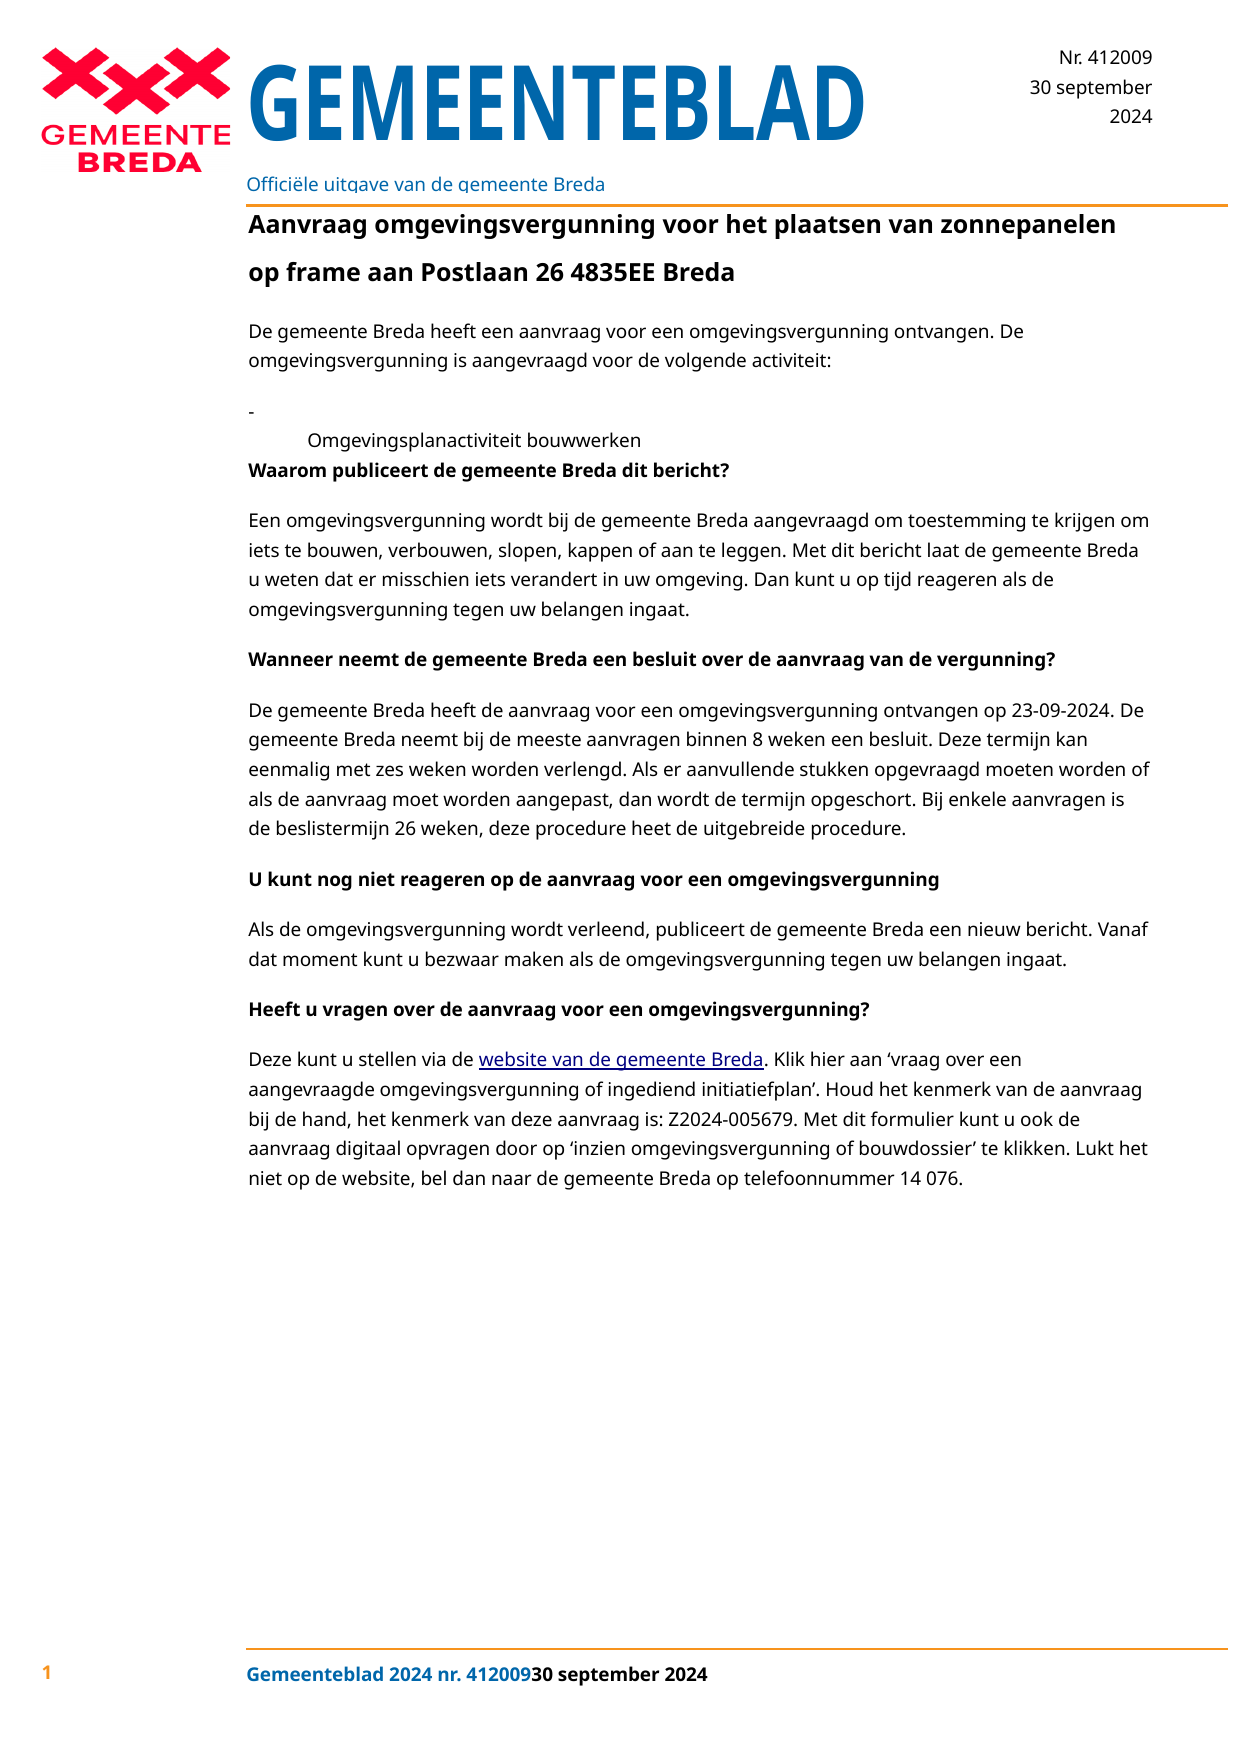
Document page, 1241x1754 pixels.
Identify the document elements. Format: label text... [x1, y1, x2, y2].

text Heeft u vragen over de aanvraag voor een omgevingsvergunning? [248, 996, 1152, 1022]
text Deze kunt u stellen via de website van de gemeente Breda. Klik hier aan ‘vraag over een aangevraagde omgevingsvergunning of ingediend initiatiefplan’. Houd het kenmerk van de aanvraag bij de hand, het kenmerk van deze aanvraag is: Z2024-005679. Met dit formulier kunt u ook de aanvraag digitaal opvragen door op ‘inzien omgevingsvergunning of bouwdossier’ te klikken. Lukt het niet op de website, bel dan naar de gemeente Breda op telefoonnummer 14 076. [248, 1047, 1152, 1191]
text U kunt nog niet reageren op de aanvraag voor een omgevingsvergunning [248, 866, 1152, 892]
text Aanvraag omgevingsvergunning voor het plaatsen van zonnepanelen op frame aan Postlaan 26 4835EE Breda [248, 207, 1152, 288]
text De gemeente Breda heeft de aanvraag voor een omgevingsvergunning ontvangen op 23-09-2024. De gemeente Breda neemt bij de meeste aanvragen binnen 8 weken een besluit. Deze termijn kan eenmalig met zes weken worden verlengd. Als er aanvullende stukken opgevraagd moeten worden of als de aanvraag moet worden aangepast, dan wordt de termijn opgeschort. Bij enkele aanvragen is de beslistermijn 26 weken, deze procedure heet de uitgebreide procedure. [248, 697, 1152, 841]
text Een omgevingsvergunning wordt bij de gemeente Breda aangevraagd om toestemming te krijgen om iets te bouwen, verbouwen, slopen, kappen of aan te leggen. Met dit bericht laat de gemeente Breda u weten dat er misschien iets verandert in uw omgeving. Dan kunt u op tijd reageren als de omgevingsvergunning tegen uw belangen ingaat. [248, 507, 1152, 622]
text Wanneer neemt de gemeente Breda een besluit over de aanvraag van de vergunning? [248, 647, 1152, 672]
text De gemeente Breda heeft een aanvraag voor een omgevingsvergunning ontvangen. De omgevingsvergunning is aangevraagd voor de volgende activiteit: [248, 318, 1152, 373]
text Waarom publiceert de gemeente Breda dit bericht? [248, 457, 1152, 483]
text Als de omgevingsvergunning wordt verleend, publiceert de gemeente Breda een nieuw bericht. Vanaf dat moment kunt u bezwaar maken als de omgevingsvergunning tegen uw belangen ingaat. [248, 916, 1152, 972]
picture [41, 47, 231, 172]
list Omgevingsplanactiviteit bouwwerken [248, 427, 1152, 453]
